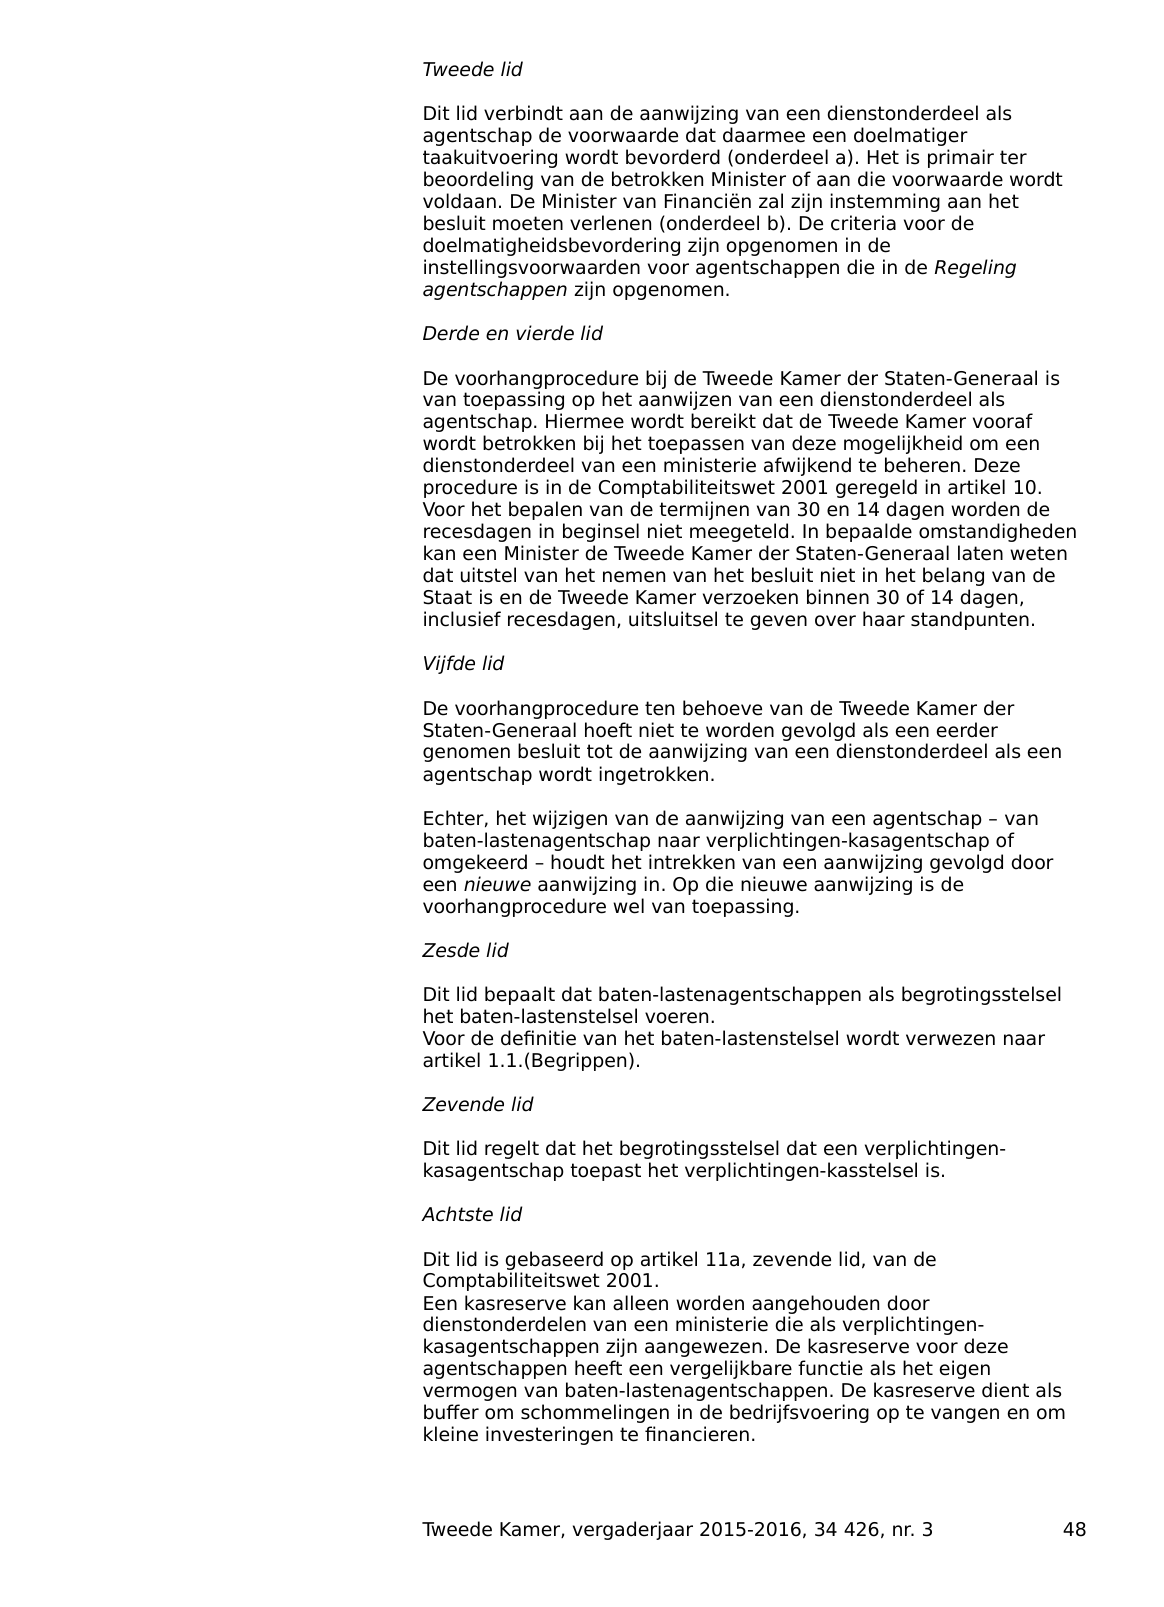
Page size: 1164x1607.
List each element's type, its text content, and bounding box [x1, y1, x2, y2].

subtitle Vijfde lid [422, 653, 1087, 675]
subtitle Zesde lid [422, 940, 1087, 962]
text Dit lid verbindt aan de aanwijzing van een dienstonderdeel als agentschap de voorwaarde dat daarmee een doelmatiger taakuitvoering wordt bevorderd (onderdeel a). Het is primair ter beoordeling van de betrokken Minister of aan die voorwaarde wordt voldaan. De Minister van Financiën zal zijn instemming aan het besluit moeten verlenen (onderdeel b). De criteria voor de doelmatigheidsbevordering zijn opgenomen in de instellingsvoorwaarden voor agentschappen die in de Regeling agentschappen zijn opgenomen. [422, 103, 1087, 301]
subtitle Tweede lid [422, 59, 1087, 81]
text Echter, het wijzigen van de aanwijzing van een agentschap – van baten-lastenagentschap naar verplichtingen-kasagentschap of omgekeerd – houdt het intrekken van een aanwijzing gevolgd door een nieuwe aanwijzing in. Op die nieuwe aanwijzing is de voorhangprocedure wel van toepassing. [422, 808, 1087, 917]
text De voorhangprocedure bij de Tweede Kamer der Staten-Generaal is van toepassing op het aanwijzen van een dienstonderdeel als agentschap. Hiermee wordt bereikt dat de Tweede Kamer vooraf wordt betrokken bij het toepassen van deze mogelijkheid om een dienstonderdeel van een ministerie afwijkend te beheren. Deze procedure is in de Comptabiliteitswet 2001 geregeld in artikel 10. [422, 367, 1087, 499]
subtitle Zevende lid [422, 1094, 1087, 1116]
text Dit lid is gebaseerd op artikel 11a, zevende lid, van de Comptabiliteitswet 2001. [422, 1248, 1087, 1292]
subtitle Derde en vierde lid [422, 323, 1087, 345]
subtitle Achtste lid [422, 1204, 1087, 1226]
text Voor de definitie van het baten-lastenstelsel wordt verwezen naar artikel 1.1.(Begrippen). [422, 1028, 1087, 1072]
text De voorhangprocedure ten behoeve van de Tweede Kamer der Staten-Generaal hoeft niet te worden gevolgd als een eerder genomen besluit tot de aanwijzing van een dienstonderdeel als een agentschap wordt ingetrokken. [422, 697, 1087, 785]
text Een kasreserve kan alleen worden aangehouden door dienstonderdelen van een ministerie die als verplichtingen-kasagentschappen zijn aangewezen. De kasreserve voor deze agentschappen heeft een vergelijkbare functie als het eigen vermogen van baten-lastenagentschappen. De kasreserve dient als buffer om schommelingen in de bedrijfsvoering op te vangen en om kleine investeringen te financieren. [422, 1292, 1087, 1446]
text Dit lid bepaalt dat baten-lastenagentschappen als begrotingsstelsel het baten-lastenstelsel voeren. [422, 984, 1087, 1028]
text Voor het bepalen van de termijnen van 30 en 14 dagen worden de recesdagen in beginsel niet meegeteld. In bepaalde omstandigheden kan een Minister de Tweede Kamer der Staten-Generaal laten weten dat uitstel van het nemen van het besluit niet in het belang van de Staat is en de Tweede Kamer verzoeken binnen 30 of 14 dagen, inclusief recesdagen, uitsluitsel te geven over haar standpunten. [422, 499, 1087, 631]
text Dit lid regelt dat het begrotingsstelsel dat een verplichtingen-kasagentschap toepast het verplichtingen-kasstelsel is. [422, 1138, 1087, 1182]
